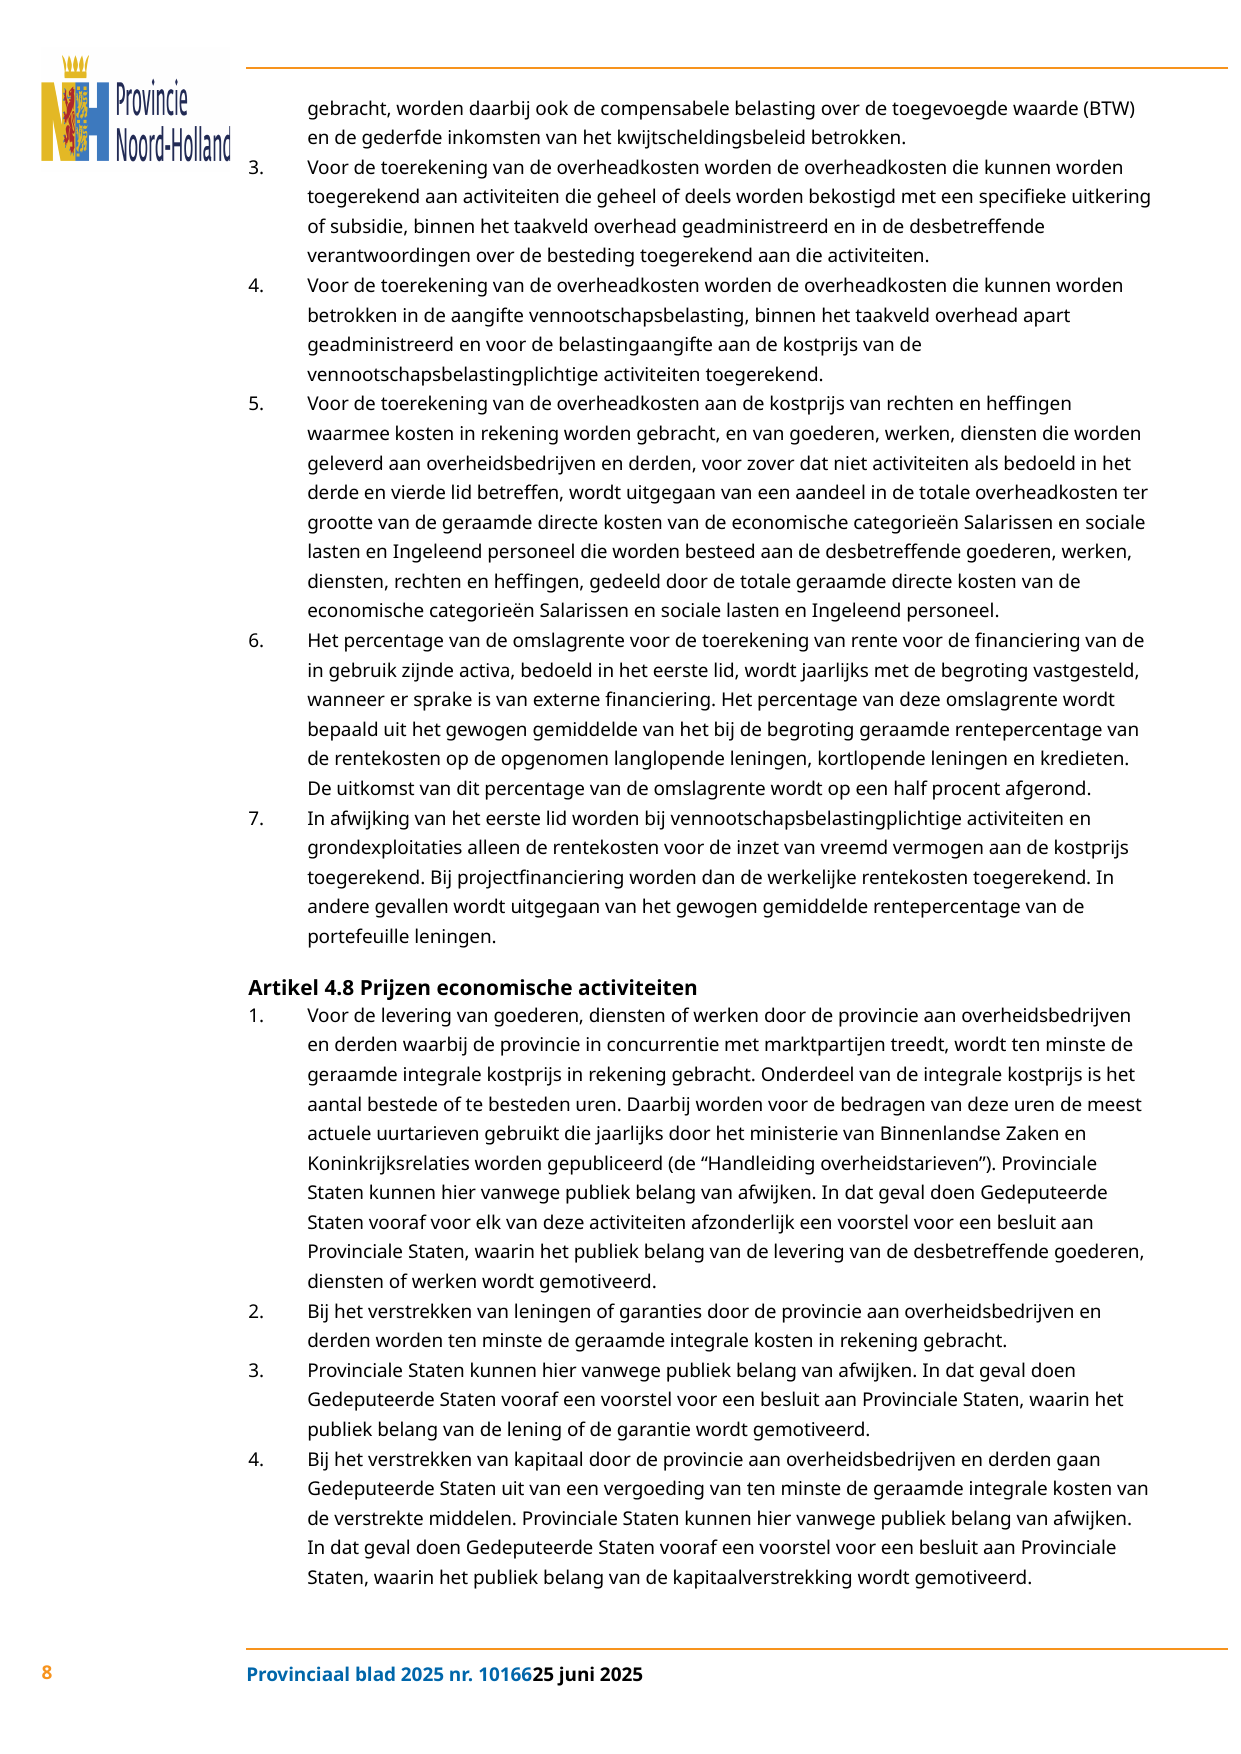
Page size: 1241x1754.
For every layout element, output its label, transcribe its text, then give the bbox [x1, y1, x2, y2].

list Het percentage van de omslagrente voor de toerekening van rente voor de financiering van de in gebruik zijnde activa, bedoeld in het eerste lid, wordt jaarlijks met de begroting vastgesteld, wanneer er sprake is van externe financiering. Het percentage van deze omslagrente wordt bepaald uit het gewogen gemiddelde van het bij de begroting geraamde rentepercentage van de rentekosten op de opgenomen langlopende leningen, kortlopende leningen en kredieten. De uitkomst van dit percentage van de omslagrente wordt op een half procent afgerond. [248, 627, 1152, 801]
list Voor de toerekening van de overheadkosten worden de overheadkosten die kunnen worden toegerekend aan activiteiten die geheel of deels worden bekostigd met een specifieke uitkering of subsidie, binnen het taakveld overhead geadministreerd en in de desbetreffende verantwoordingen over de besteding toegerekend aan die activiteiten. [248, 154, 1152, 268]
list Voor de levering van goederen, diensten of werken door de provincie aan overheidsbedrijven en derden waarbij de provincie in concurrentie met marktpartijen treedt, wordt ten minste de geraamde integrale kostprijs in rekening gebracht. Onderdeel van de integrale kostprijs is het aantal bestede of te besteden uren. Daarbij worden voor de bedragen van deze uren de meest actuele uurtarieven gebruikt die jaarlijks door het ministerie van Binnenlandse Zaken en Koninkrijksrelaties worden gepubliceerd (de “Handleiding overheidstarieven”). Provinciale Staten kunnen hier vanwege publiek belang van afwijken. In dat geval doen Gedeputeerde Staten vooraf voor elk van deze activiteiten afzonderlijk een voorstel voor een besluit aan Provinciale Staten, waarin het publiek belang van de levering van de desbetreffende goederen, diensten of werken wordt gemotiveerd. [248, 1002, 1152, 1294]
list Provinciale Staten kunnen hier vanwege publiek belang van afwijken. In dat geval doen Gedeputeerde Staten vooraf een voorstel voor een besluit aan Provinciale Staten, waarin het publiek belang van de lening of de garantie wordt gemotiveerd. [248, 1357, 1152, 1442]
list Bij het verstrekken van kapitaal door de provincie aan overheidsbedrijven en derden gaan Gedeputeerde Staten uit van een vergoeding van ten minste de geraamde integrale kosten van de verstrekte middelen. Provinciale Staten kunnen hier vanwege publiek belang van afwijken. In dat geval doen Gedeputeerde Staten vooraf een voorstel voor een besluit aan Provinciale Staten, waarin het publiek belang van de kapitaalverstrekking wordt gemotiveerd. [248, 1446, 1152, 1590]
text Artikel 4.8 Prijzen economische activiteiten [248, 973, 1152, 1002]
list Bij het verstrekken van leningen of garanties door de provincie aan overheidsbedrijven en derden worden ten minste de geraamde integrale kosten in rekening gebracht. [248, 1298, 1152, 1353]
list gebracht, worden daarbij ook de compensabele belasting over de toegevoegde waarde (BTW) en de gederfde inkomsten van het kwijtscheldingsbeleid betrokken. [248, 95, 1152, 150]
list Voor de toerekening van de overheadkosten aan de kostprijs van rechten en heffingen waarmee kosten in rekening worden gebracht, en van goederen, werken, diensten die worden geleverd aan overheidsbedrijven en derden, voor zover dat niet activiteiten als bedoeld in het derde en vierde lid betreffen, wordt uitgegaan van een aandeel in de totale overheadkosten ter grootte van de geraamde directe kosten van de economische categorieën Salarissen en sociale lasten en Ingeleend personeel die worden besteed aan de desbetreffende goederen, werken, diensten, rechten en heffingen, gedeeld door de totale geraamde directe kosten van de economische categorieën Salarissen en sociale lasten en Ingeleend personeel. [248, 391, 1152, 623]
list In afwijking van het eerste lid worden bij vennootschapsbelastingplichtige activiteiten en grondexploitaties alleen de rentekosten voor de inzet van vreemd vermogen aan de kostprijs toegerekend. Bij projectfinanciering worden dan de werkelijke rentekosten toegerekend. In andere gevallen wordt uitgegaan van het gewogen gemiddelde rentepercentage van de portefeuille leningen. [248, 805, 1152, 949]
list Voor de toerekening van de overheadkosten worden de overheadkosten die kunnen worden betrokken in de aangifte vennootschapsbelasting, binnen het taakveld overhead apart geadministreerd en voor de belastingaangifte aan de kostprijs van de vennootschapsbelastingplichtige activiteiten toegerekend. [248, 272, 1152, 387]
picture [41, 47, 231, 172]
